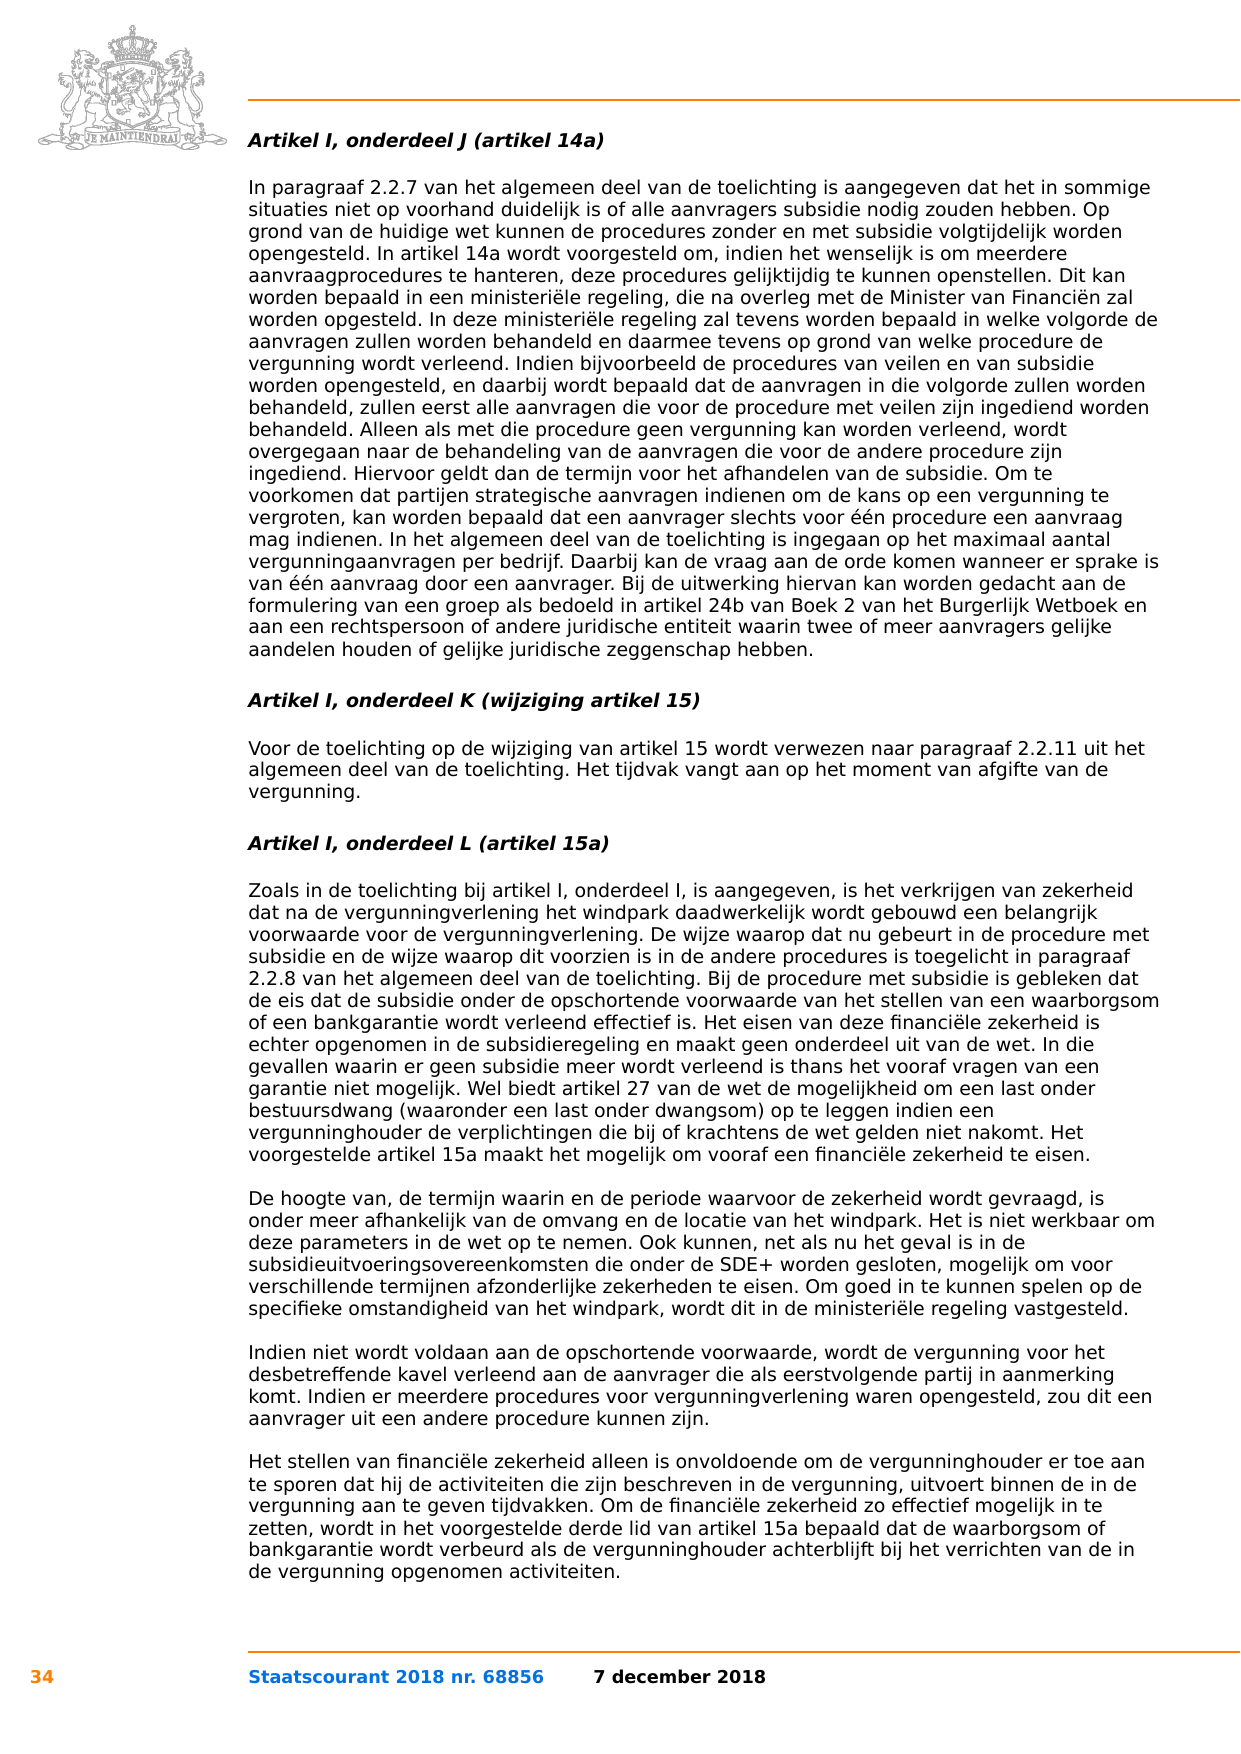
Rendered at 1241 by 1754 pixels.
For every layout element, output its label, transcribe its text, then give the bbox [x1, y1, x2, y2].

picture [38, 25, 227, 150]
text In paragraaf 2.2.7 van het algemeen deel van de toelichting is aangegeven dat het in sommige situaties niet op voorhand duidelijk is of alle aanvragers subsidie nodig zouden hebben. Op grond van de huidige wet kunnen de procedures zonder en met subsidie volgtijdelijk worden opengesteld. In artikel 14a wordt voorgesteld om, indien het wenselijk is om meerdere aanvraagprocedures te hanteren, deze procedures gelijktijdig te kunnen openstellen. Dit kan worden bepaald in een ministeriële regeling, die na overleg met de Minister van Financiën zal worden opgesteld. In deze ministeriële regeling zal tevens worden bepaald in welke volgorde de aanvragen zullen worden behandeld en daarmee tevens op grond van welke procedure de vergunning wordt verleend. Indien bijvoorbeeld de procedures van veilen en van subsidie worden opengesteld, en daarbij wordt bepaald dat de aanvragen in die volgorde zullen worden behandeld, zullen eerst alle aanvragen die voor de procedure met veilen zijn ingediend worden behandeld. Alleen als met die procedure geen vergunning kan worden verleend, wordt overgegaan naar de behandeling van de aanvragen die voor de andere procedure zijn ingediend. Hiervoor geldt dan de termijn voor het afhandelen van de subsidie. Om te voorkomen dat partijen strategische aanvragen indienen om de kans op een vergunning te vergroten, kan worden bepaald dat een aanvrager slechts voor één procedure een aanvraag mag indienen. In het algemeen deel van de toelichting is ingegaan op het maximaal aantal vergunningaanvragen per bedrijf. Daarbij kan de vraag aan de orde komen wanneer er sprake is van één aanvraag door een aanvrager. Bij de uitwerking hiervan kan worden gedacht aan de formulering van een groep als bedoeld in artikel 24b van Boek 2 van het Burgerlijk Wetboek en aan een rechtspersoon of andere juridische entiteit waarin twee of meer aanvragers gelijke aandelen houden of gelijke juridische zeggenschap hebben. [248, 177, 1163, 660]
subtitle Artikel I, onderdeel J (artikel 14a) [248, 130, 1163, 152]
text Voor de toelichting op de wijziging van artikel 15 wordt verwezen naar paragraaf 2.2.11 uit het algemeen deel van de toelichting. Het tijdvak vangt aan op het moment van afgifte van de vergunning. [248, 737, 1163, 803]
text Zoals in de toelichting bij artikel I, onderdeel I, is aangegeven, is het verkrijgen van zekerheid dat na de vergunningverlening het windpark daadwerkelijk wordt gebouwd een belangrijk voorwaarde voor de vergunningverlening. De wijze waarop dat nu gebeurt in de procedure met subsidie en de wijze waarop dit voorzien is in de andere procedures is toegelicht in paragraaf 2.2.8 van het algemeen deel van de toelichting. Bij de procedure met subsidie is gebleken dat de eis dat de subsidie onder de opschortende voorwaarde van het stellen van een waarborgsom of een bankgarantie wordt verleend effectief is. Het eisen van deze financiële zekerheid is echter opgenomen in de subsidieregeling en maakt geen onderdeel uit van de wet. In die gevallen waarin er geen subsidie meer wordt verleend is thans het vooraf vragen van een garantie niet mogelijk. Wel biedt artikel 27 van de wet de mogelijkheid om een last onder bestuursdwang (waaronder een last onder dwangsom) op te leggen indien een vergunninghouder de verplichtingen die bij of krachtens de wet gelden niet nakomt. Het voorgestelde artikel 15a maakt het mogelijk om vooraf een financiële zekerheid te eisen. [248, 880, 1163, 1166]
text De hoogte van, de termijn waarin en de periode waarvoor de zekerheid wordt gevraagd, is onder meer afhankelijk van de omvang en de locatie van het windpark. Het is niet werkbaar om deze parameters in de wet op te nemen. Ook kunnen, net als nu het geval is in de subsidieuitvoeringsovereenkomsten die onder de SDE+ worden gesloten, mogelijk om voor verschillende termijnen afzonderlijke zekerheden te eisen. Om goed in te kunnen spelen op de specifieke omstandigheid van het windpark, wordt dit in de ministeriële regeling vastgesteld. [248, 1188, 1163, 1320]
text Het stellen van financiële zekerheid alleen is onvoldoende om de vergunninghouder er toe aan te sporen dat hij de activiteiten die zijn beschreven in de vergunning, uitvoert binnen de in de vergunning aan te geven tijdvakken. Om de financiële zekerheid zo effectief mogelijk in te zetten, wordt in het voorgestelde derde lid van artikel 15a bepaald dat de waarborgsom of bankgarantie wordt verbeurd als de vergunninghouder achterblijft bij het verrichten van de in de vergunning opgenomen activiteiten. [248, 1451, 1163, 1583]
subtitle Artikel I, onderdeel L (artikel 15a) [248, 833, 1163, 855]
subtitle Artikel I, onderdeel K (wijziging artikel 15) [248, 690, 1163, 712]
text Indien niet wordt voldaan aan de opschortende voorwaarde, wordt de vergunning voor het desbetreffende kavel verleend aan de aanvrager die als eerstvolgende partij in aanmerking komt. Indien er meerdere procedures voor vergunningverlening waren opengesteld, zou dit een aanvrager uit een andere procedure kunnen zijn. [248, 1342, 1163, 1429]
